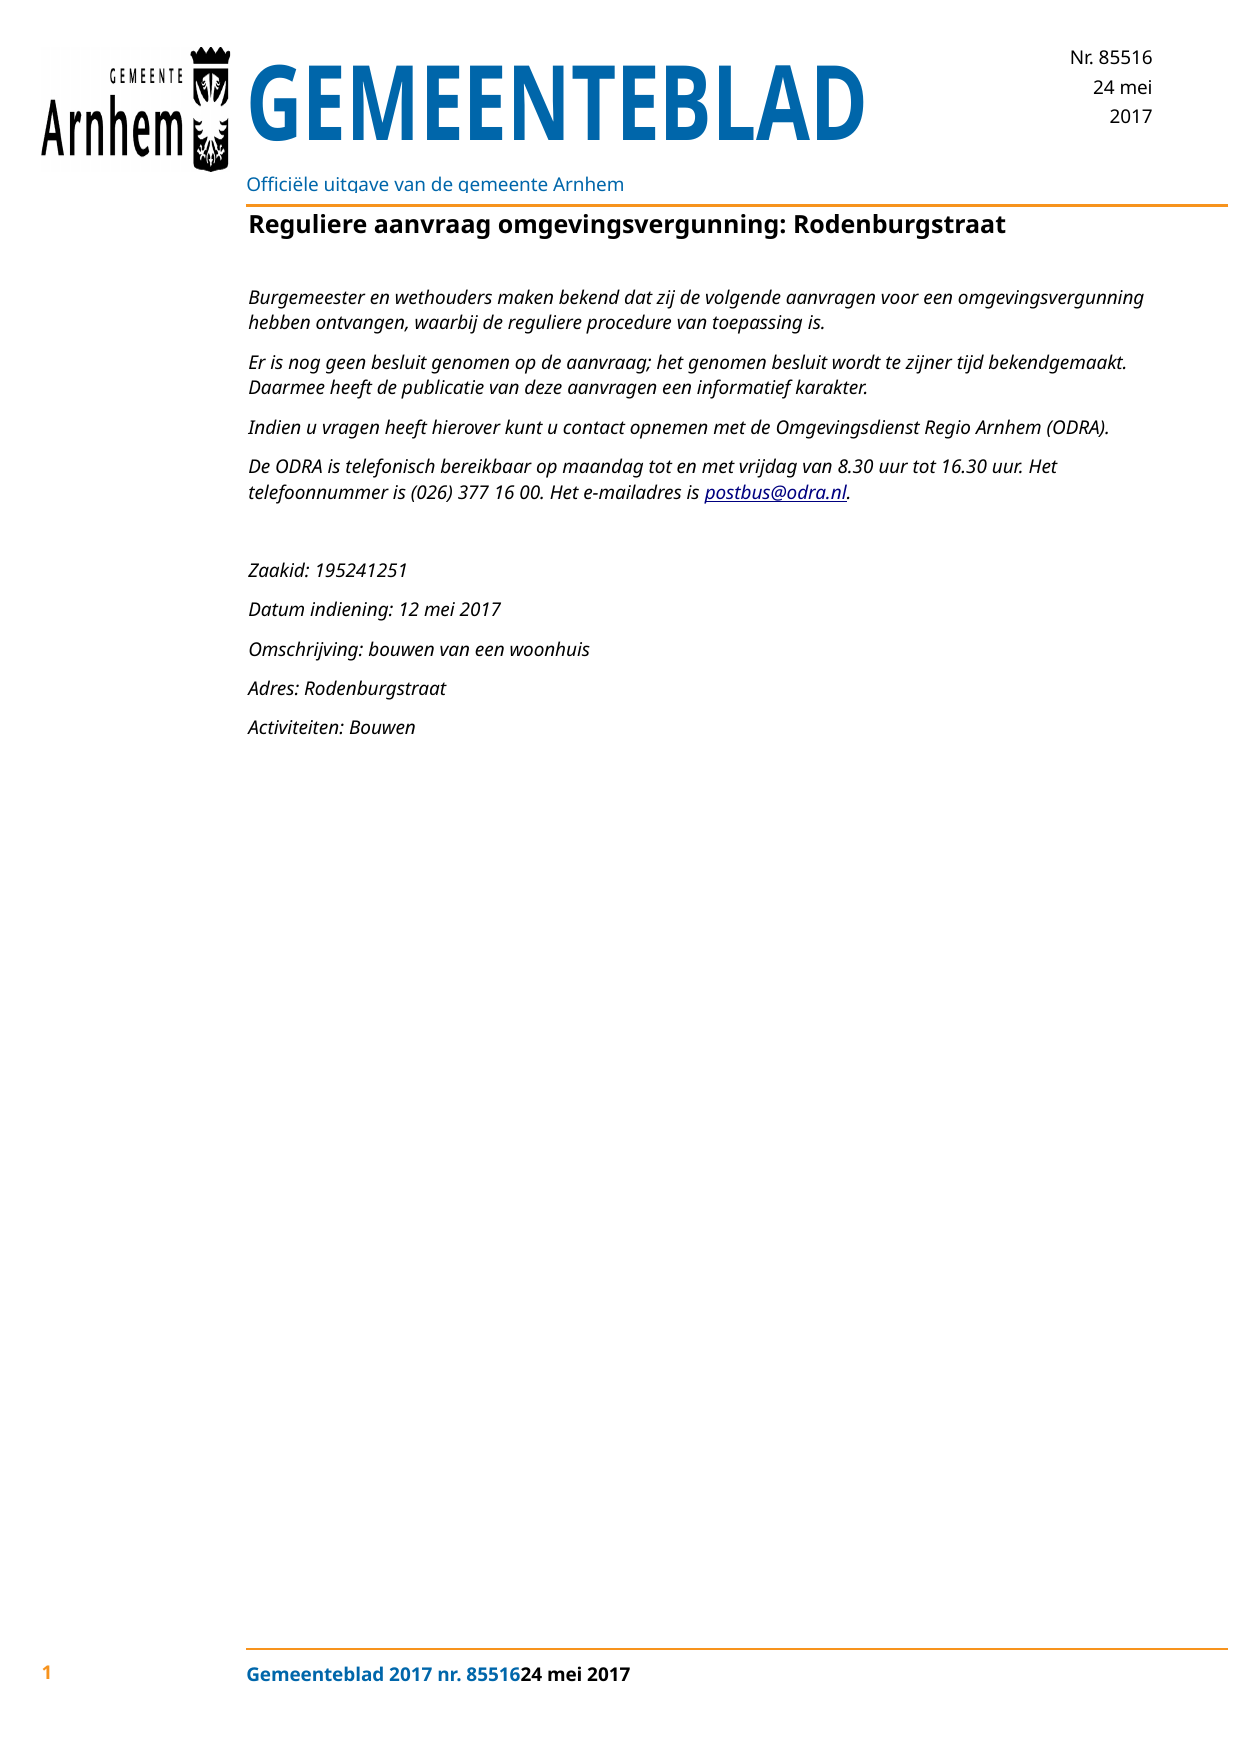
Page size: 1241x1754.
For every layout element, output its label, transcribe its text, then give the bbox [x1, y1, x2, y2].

picture [41, 47, 231, 172]
text Omschrijving: bouwen van een woonhuis [248, 636, 1152, 662]
text Burgemeester en wethouders maken bekend dat zij de volgende aanvragen voor een omgevingsvergunning hebben ontvangen, waarbij de reguliere procedure van toepassing is. [248, 284, 1152, 335]
text De ODRA is telefonisch bereikbaar op maandag tot en met vrijdag van 8.30 uur tot 16.30 uur. Het telefoonnummer is (026) 377 16 00. Het e-mailadres is postbus@odra.nl. [248, 453, 1152, 504]
text Activiteiten: Bouwen [248, 714, 1152, 740]
text Adres: Rodenburgstraat [248, 675, 1152, 701]
text Indien u vragen heeft hierover kunt u contact opnemen met de Omgevingsdienst Regio Arnhem (ODRA). [248, 414, 1152, 439]
text Zaakid: 195241251 [248, 557, 1152, 583]
text Er is nog geen besluit genomen op de aanvraag; het genomen besluit wordt te zijner tijd bekendgemaakt. Daarmee heeft de publicatie van deze aanvragen een informatief karakter. [248, 349, 1152, 400]
text Reguliere aanvraag omgevingsvergunning: Rodenburgstraat [248, 207, 1152, 241]
text Datum indiening: 12 mei 2017 [248, 597, 1152, 622]
